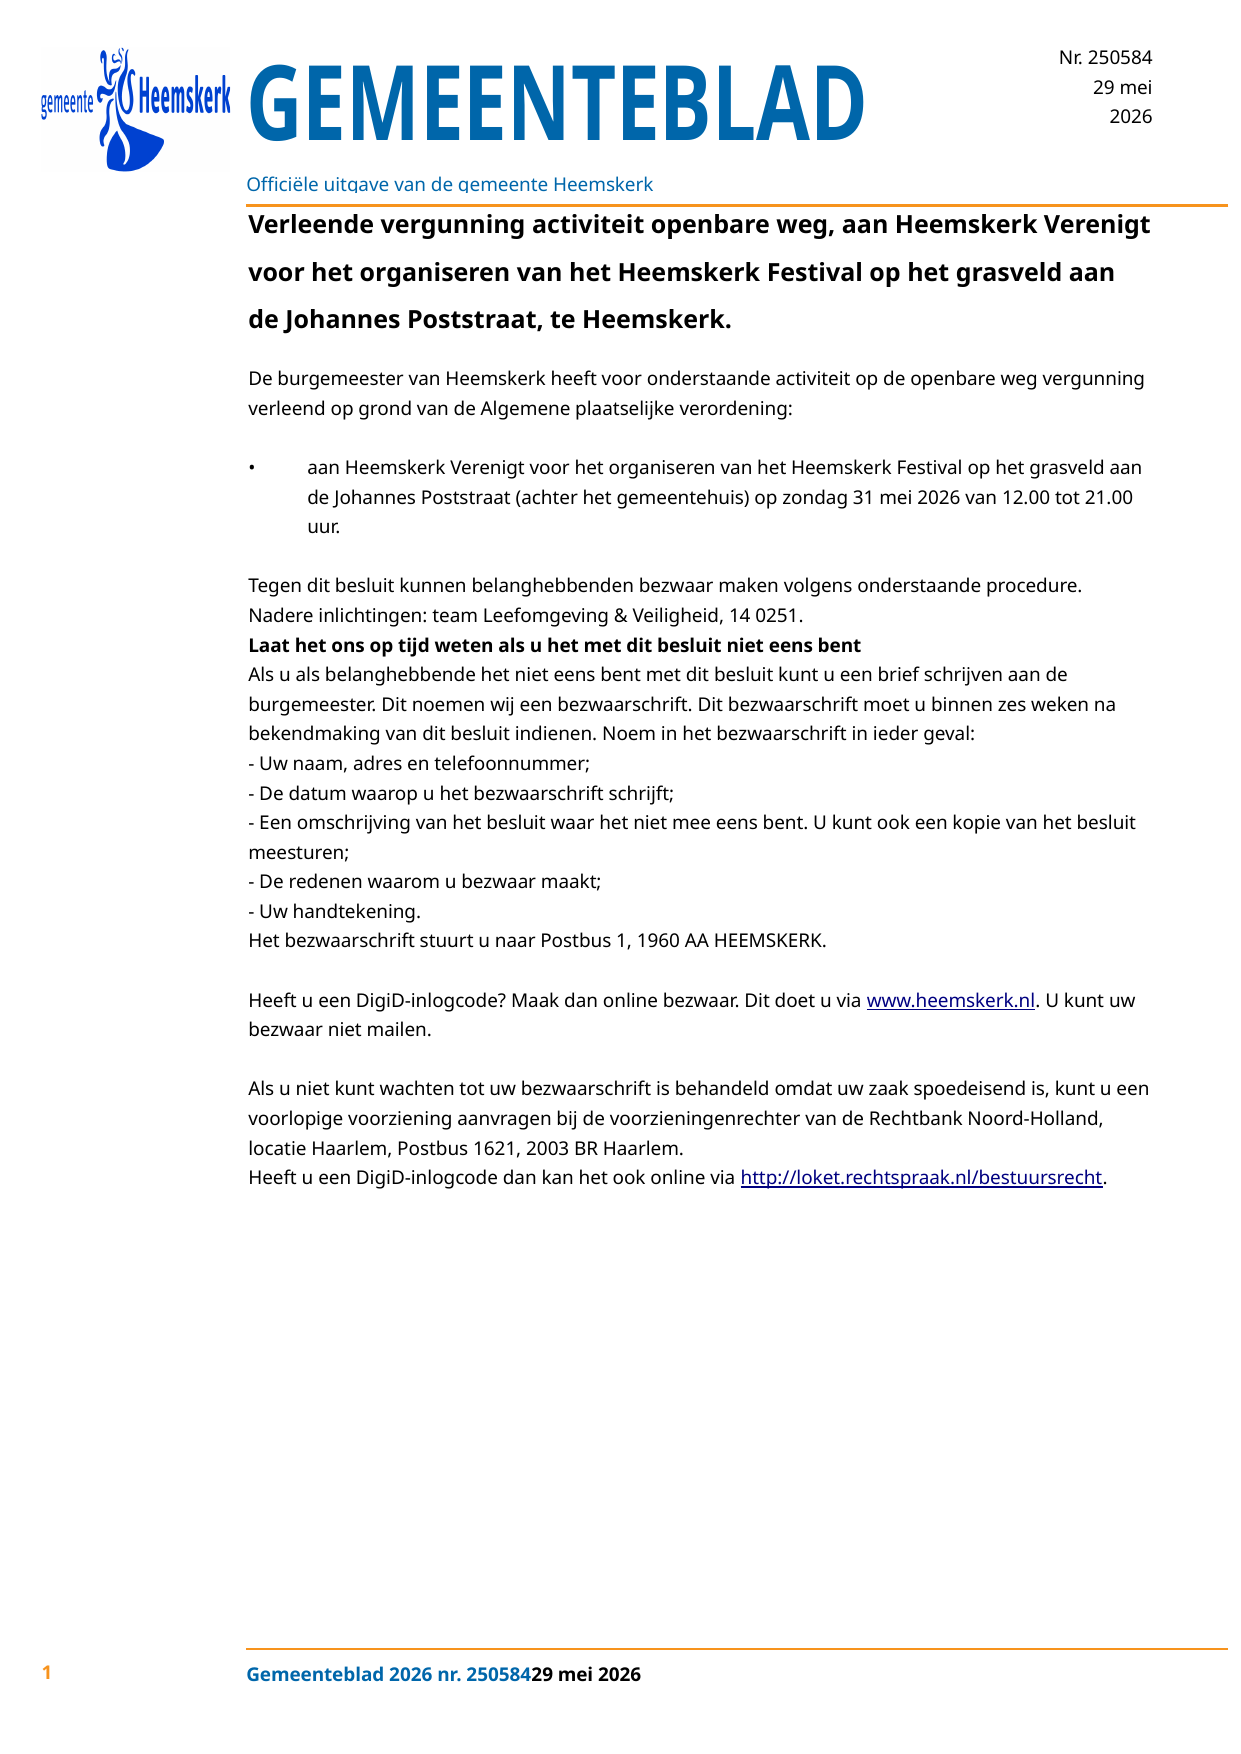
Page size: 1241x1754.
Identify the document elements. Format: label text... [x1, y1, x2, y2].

text - De datum waarop u het bezwaarschrift schrijft; [248, 780, 1152, 805]
list aan Heemskerk Verenigt voor het organiseren van het Heemskerk Festival op het grasveld aan de Johannes Poststraat (achter het gemeentehuis) op zondag 31 mei 2026 van 12.00 tot 21.00 uur. [248, 454, 1152, 539]
text - Een omschrijving van het besluit waar het niet mee eens bent. U kunt ook een kopie van het besluit meesturen; [248, 809, 1152, 864]
text Laat het ons op tijd weten als u het met dit besluit niet eens bent [248, 632, 1152, 657]
text Verleende vergunning activiteit openbare weg, aan Heemskerk Verenigt voor het organiseren van het Heemskerk Festival op het grasveld aan de Johannes Poststraat, te Heemskerk. [248, 207, 1152, 336]
text - Uw naam, adres en telefoonnummer; [248, 750, 1152, 776]
text Als u niet kunt wachten tot uw bezwaarschrift is behandeld omdat uw zaak spoedeisend is, kunt u een voorlopige voorziening aanvragen bij de voorzieningenrechter van de Rechtbank Noord-Holland, locatie Haarlem, Postbus 1621, 2003 BR Haarlem. [248, 1076, 1152, 1160]
text Tegen dit besluit kunnen belanghebbenden bezwaar maken volgens onderstaande procedure. Nadere inlichtingen: team Leefomgeving & Veiligheid, 14 0251. [248, 573, 1152, 628]
text De burgemeester van Heemskerk heeft voor onderstaande activiteit op de openbare weg vergunning verleend op grond van de Algemene plaatselijke verordening: [248, 366, 1152, 421]
text Als u als belanghebbende het niet eens bent met dit besluit kunt u een brief schrijven aan de burgemeester. Dit noemen wij een bezwaarschrift. Dit bezwaarschrift moet u binnen zes weken na bekendmaking van dit besluit indienen. Noem in het bezwaarschrift in ieder geval: [248, 661, 1152, 746]
text - Uw handtekening. [248, 898, 1152, 924]
text Het bezwaarschrift stuurt u naar Postbus 1, 1960 AA HEEMSKERK. [248, 928, 1152, 953]
text Heeft u een DigiD-inlogcode? Maak dan online bezwaar. Dit doet u via www.heemskerk.nl. U kunt uw bezwaar niet mailen. [248, 987, 1152, 1042]
text Heeft u een DigiD-inlogcode dan kan het ook online via http://loket.rechtspraak.nl/bestuursrecht. [248, 1164, 1152, 1190]
text - De redenen waarom u bezwaar maakt; [248, 868, 1152, 894]
picture [41, 47, 231, 172]
